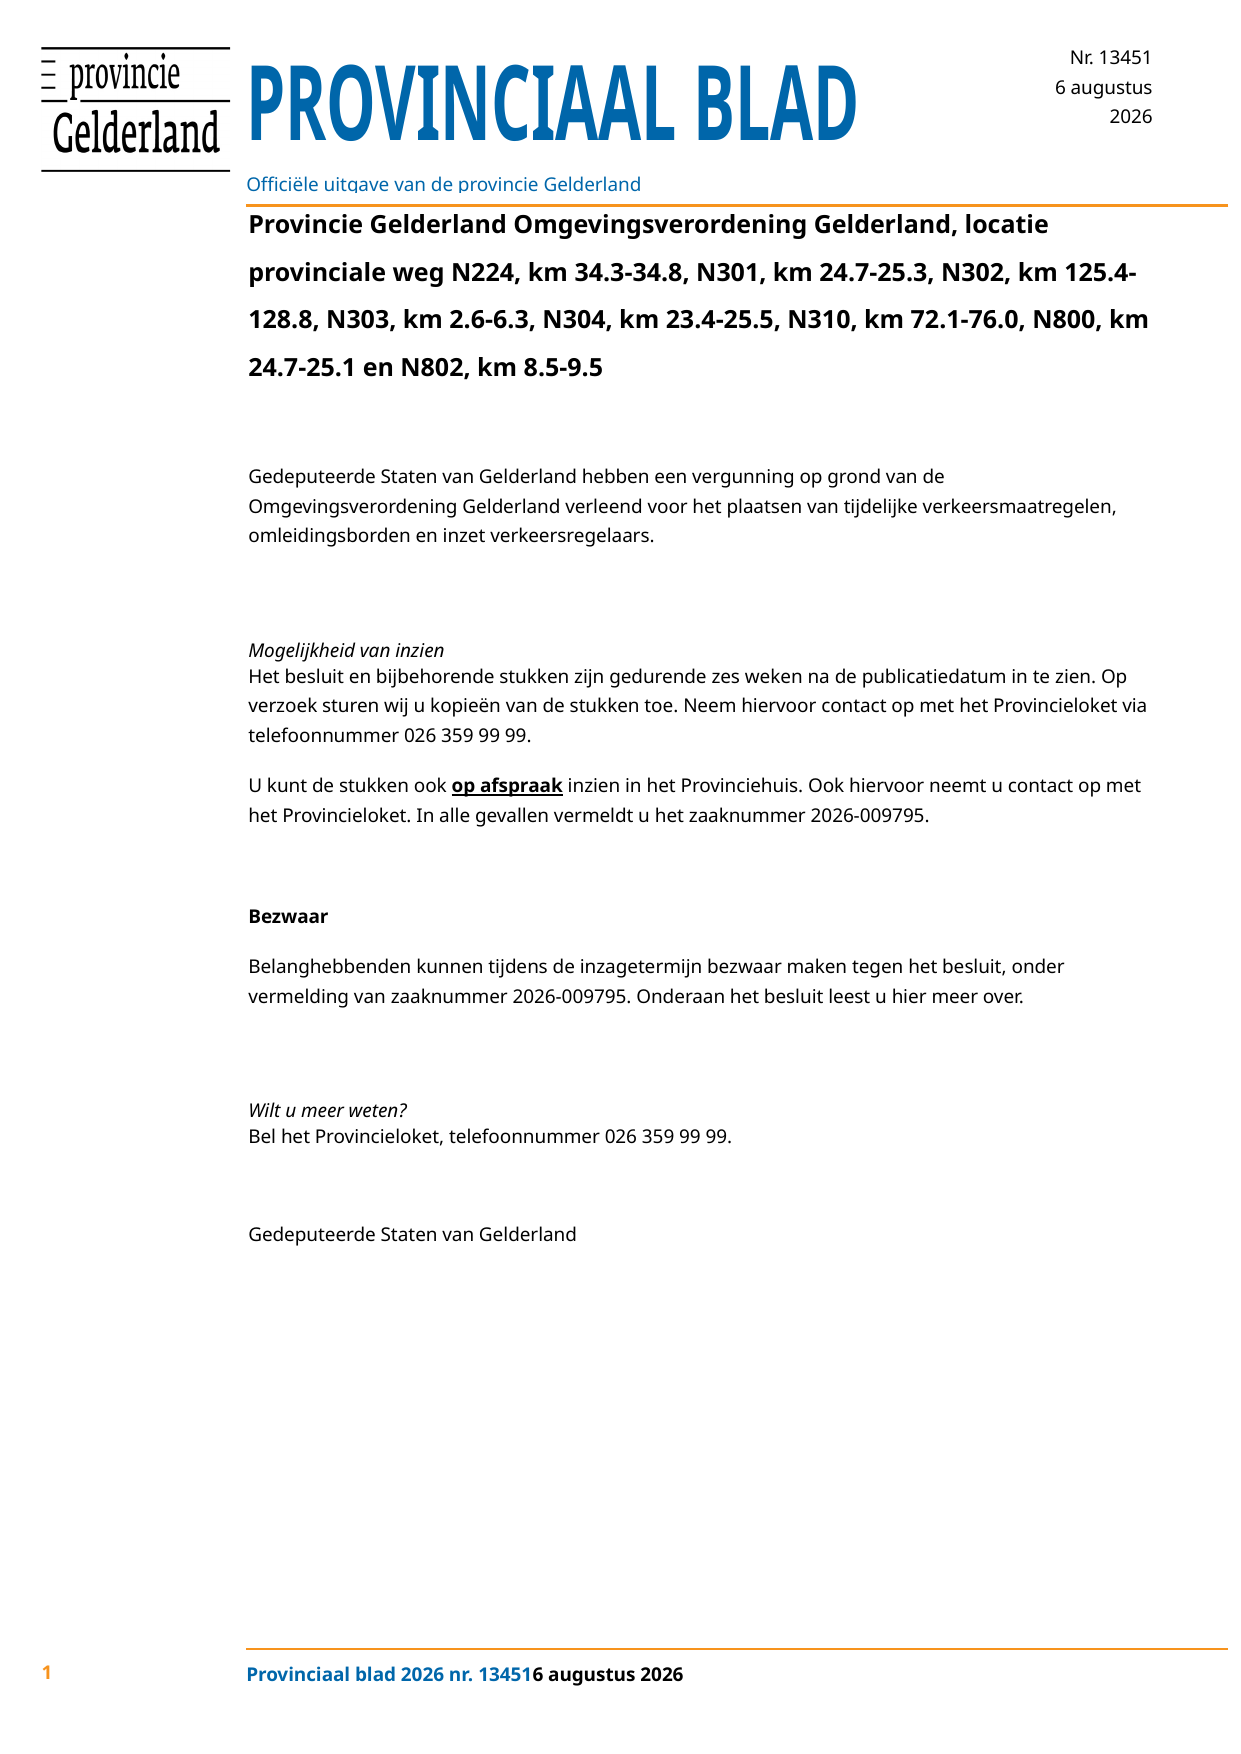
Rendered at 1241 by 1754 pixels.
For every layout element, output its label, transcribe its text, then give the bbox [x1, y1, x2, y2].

text Bezwaar [248, 903, 1152, 928]
text Mogelijkheid van inzien [248, 637, 1152, 663]
text Wilt u meer weten? [248, 1097, 1152, 1123]
text Gedeputeerde Staten van Gelderland hebben een vergunning op grond van de Omgevingsverordening Gelderland verleend voor het plaatsen van tijdelijke verkeersmaatregelen, omleidingsborden en inzet verkeersregelaars. [248, 463, 1152, 548]
text Gedeputeerde Staten van Gelderland [248, 1221, 1152, 1247]
text Het besluit en bijbehorende stukken zijn gedurende zes weken na de publicatiedatum in te zien. Op verzoek sturen wij u kopieën van de stukken toe. Neem hiervoor contact op met het Provincieloket via telefoonnummer 026 359 99 99. [248, 663, 1152, 748]
text Provincie Gelderland Omgevingsverordening Gelderland, locatie provinciale weg N224, km 34.3-34.8, N301, km 24.7-25.3, N302, km 125.4-128.8, N303, km 2.6-6.3, N304, km 23.4-25.5, N310, km 72.1-76.0, N800, km 24.7-25.1 en N802, km 8.5-9.5 [248, 207, 1152, 384]
text Bel het Provincieloket, telefoonnummer 026 359 99 99. [248, 1123, 1152, 1149]
picture [41, 47, 231, 172]
text U kunt de stukken ook op afspraak inzien in het Provinciehuis. Ook hiervoor neemt u contact op met het Provincieloket. In alle gevallen vermeldt u het zaaknummer 2026-009795. [248, 772, 1152, 828]
text Belanghebbenden kunnen tijdens de inzagetermijn bezwaar maken tegen het besluit, onder vermelding van zaaknummer 2026-009795. Onderaan het besluit leest u hier meer over. [248, 953, 1152, 1008]
